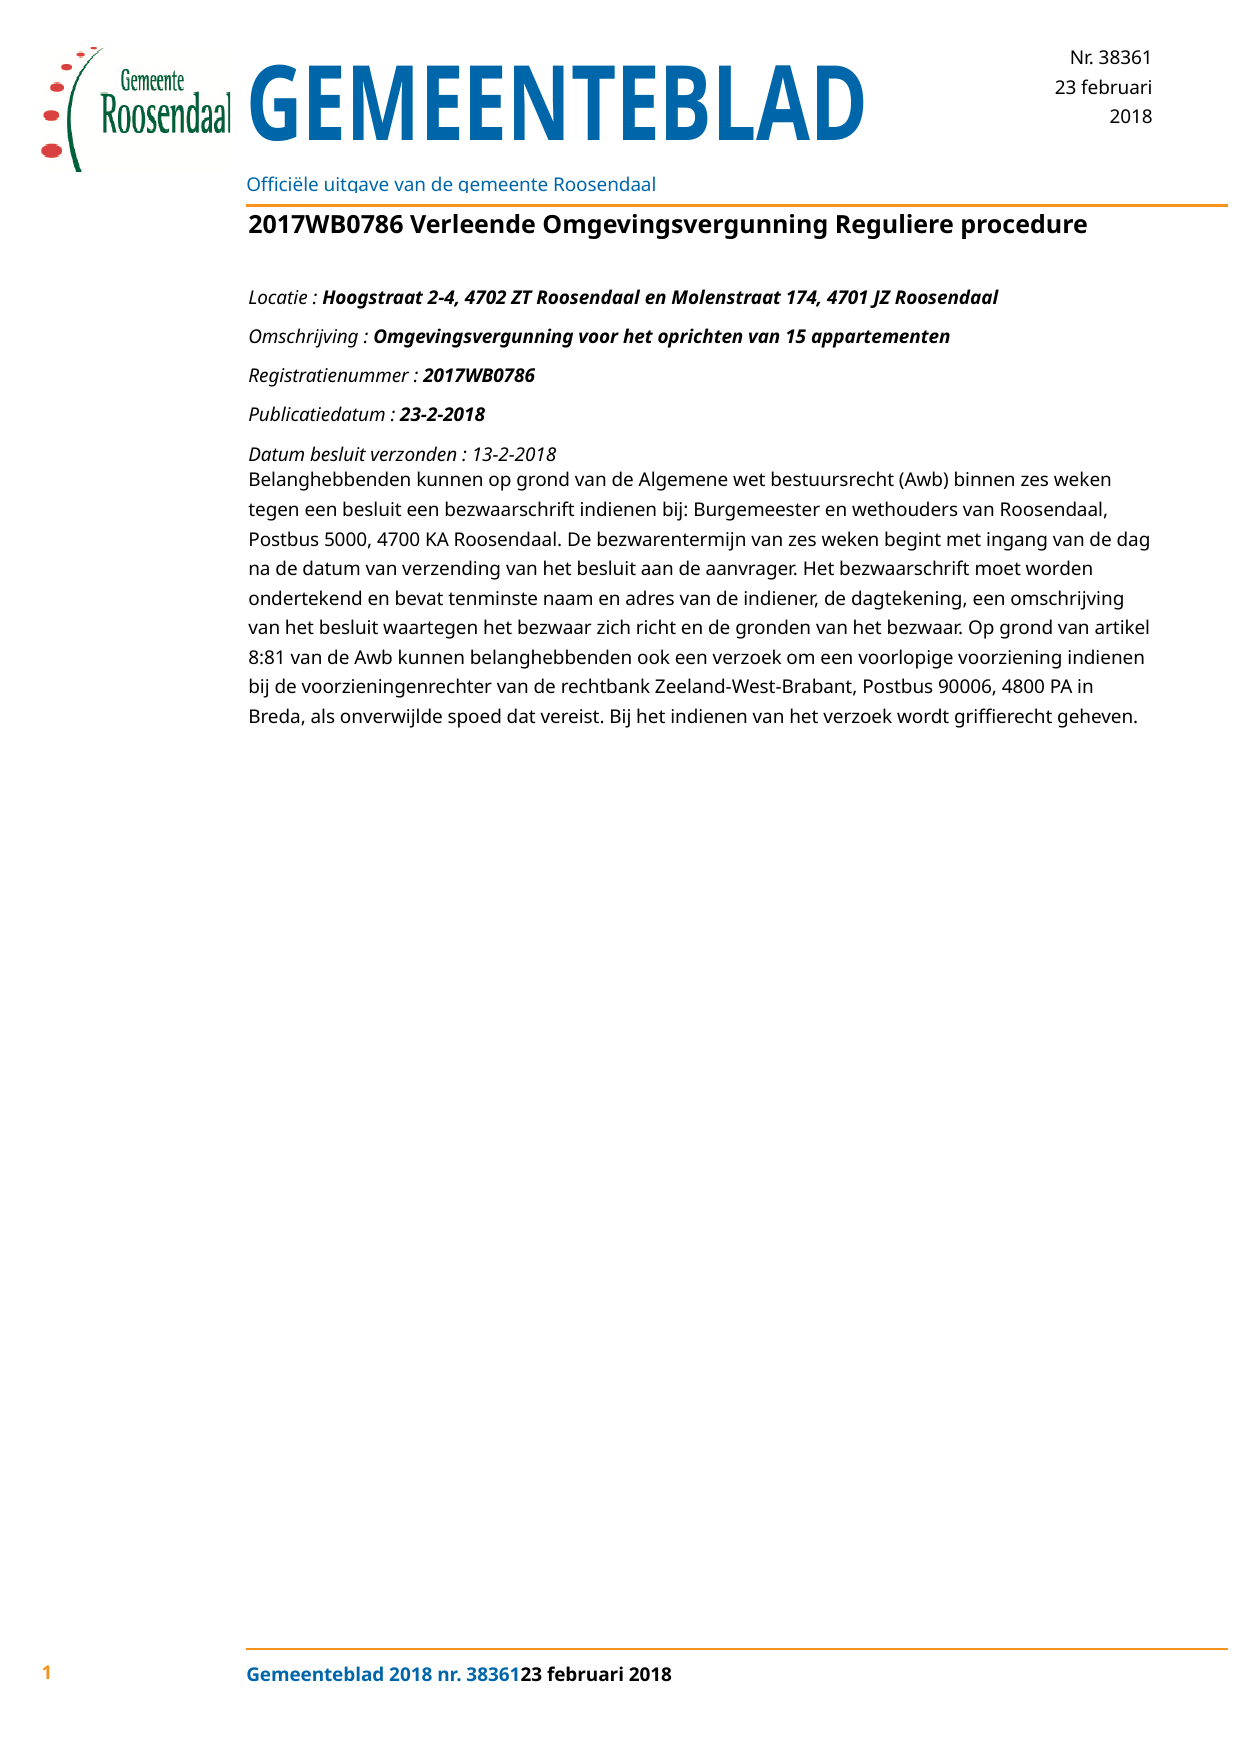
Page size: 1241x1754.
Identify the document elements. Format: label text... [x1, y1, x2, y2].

picture [41, 47, 231, 172]
text Publicatiedatum : 23-2-2018 [248, 402, 1152, 427]
text Belanghebbenden kunnen op grond van de Algemene wet bestuursrecht (Awb) binnen zes weken tegen een besluit een bezwaarschrift indienen bij: Burgemeester en wethouders van Roosendaal, Postbus 5000, 4700 KA Roosendaal. De bezwarentermijn van zes weken begint met ingang van de dag na de datum van verzending van het besluit aan de aanvrager. Het bezwaarschrift moet worden ondertekend en bevat tenminste naam en adres van de indiener, de dagtekening, een omschrijving van het besluit waartegen het bezwaar zich richt en de gronden van het bezwaar. Op grond van artikel 8:81 van de Awb kunnen belanghebbenden ook een verzoek om een voorlopige voorziening indienen bij de voorzieningenrechter van de rechtbank Zeeland-West-Brabant, Postbus 90006, 4800 PA in Breda, als onverwijlde spoed dat vereist. Bij het indienen van het verzoek wordt griffierecht geheven. [248, 467, 1152, 729]
text Datum besluit verzonden : 13-2-2018 [248, 441, 1152, 467]
text 2017WB0786 Verleende Omgevingsvergunning Reguliere procedure [248, 207, 1152, 241]
text Locatie : Hoogstraat 2-4, 4702 ZT Roosendaal en Molenstraat 174, 4701 JZ Roosendaal [248, 284, 1152, 309]
text Omschrijving : Omgevingsvergunning voor het oprichten van 15 appartementen [248, 323, 1152, 349]
text Registratienummer : 2017WB0786 [248, 362, 1152, 388]
